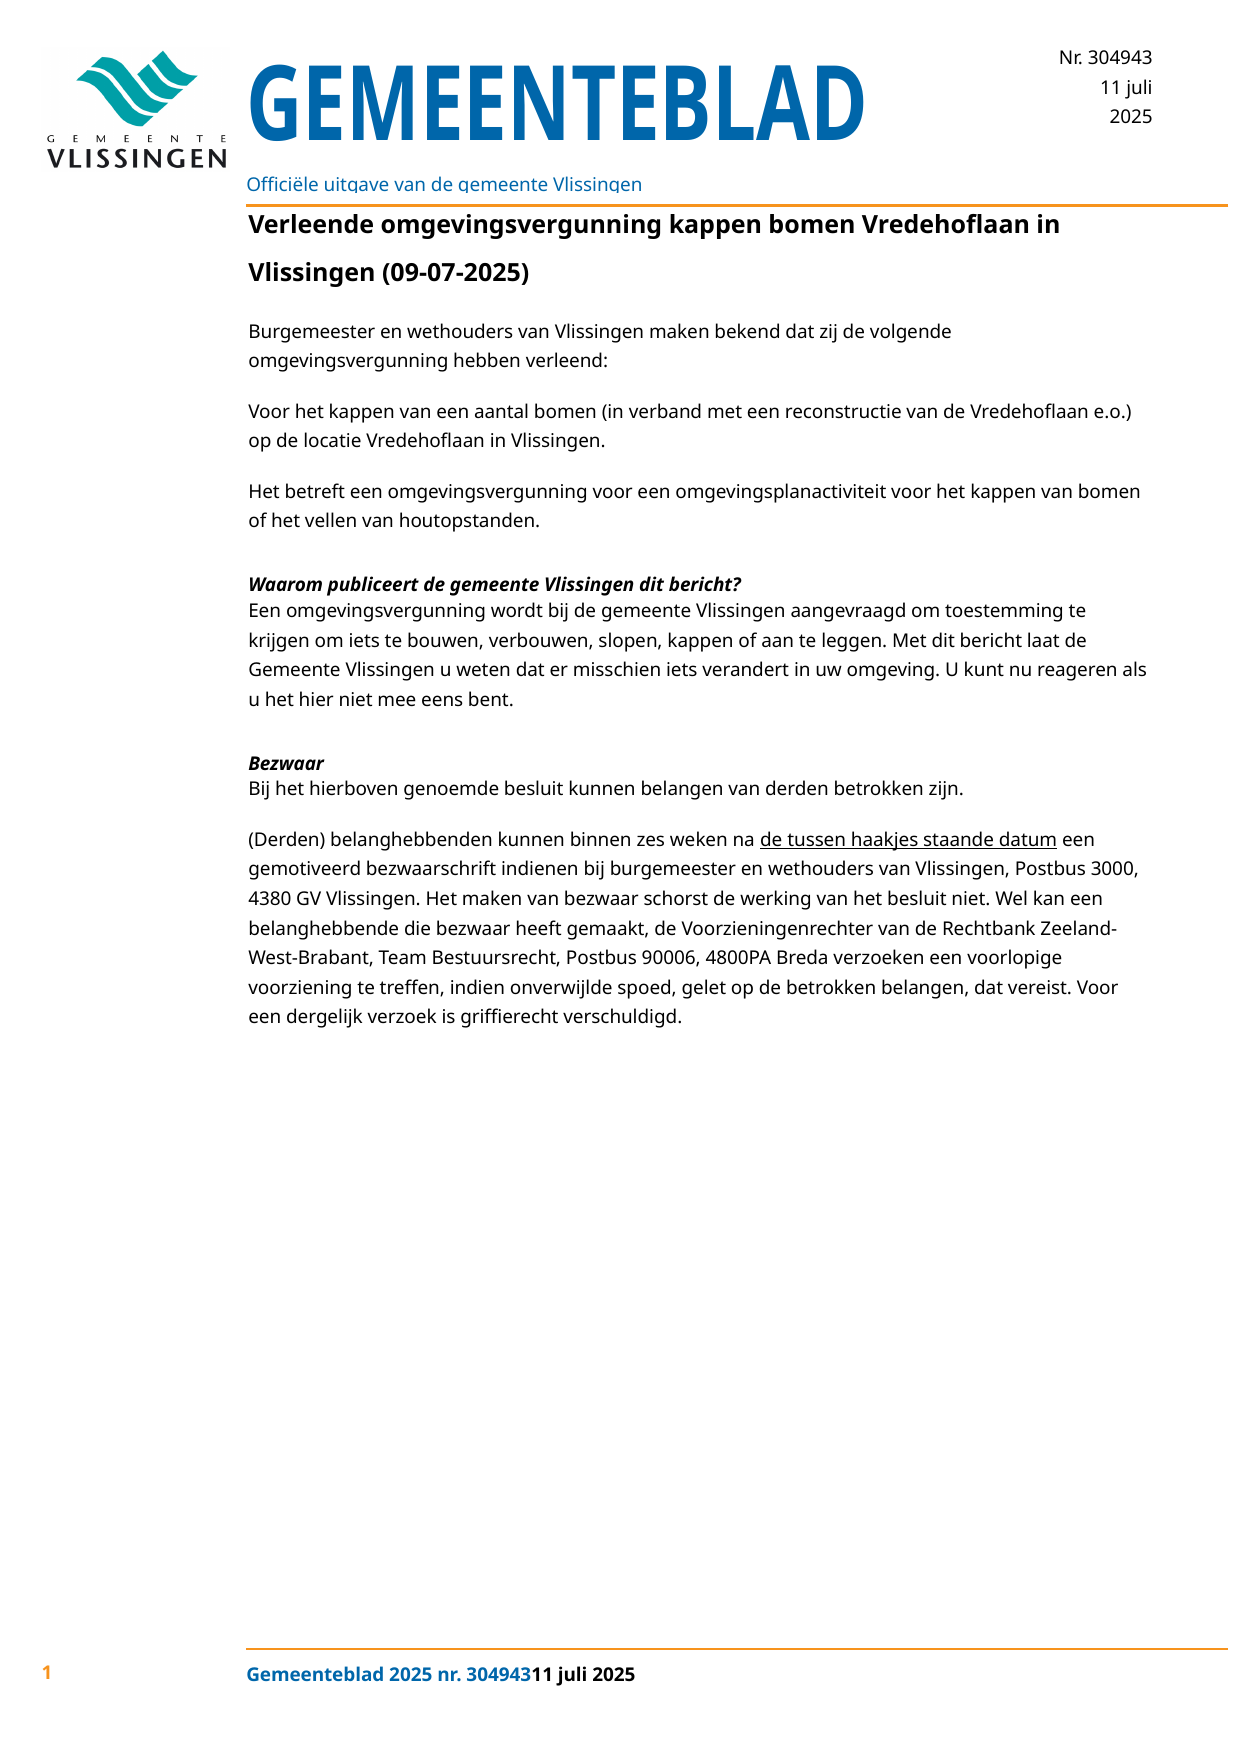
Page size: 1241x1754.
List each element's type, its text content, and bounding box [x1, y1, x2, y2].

picture [41, 47, 231, 172]
text Waarom publiceert de gemeente Vlissingen dit bericht? [248, 571, 1152, 597]
text Voor het kappen van een aantal bomen (in verband met een reconstructie van de Vredehoflaan e.o.) op de locatie Vredehoflaan in Vlissingen. [248, 398, 1152, 453]
text (Derden) belanghebbenden kunnen binnen zes weken na de tussen haakjes staande datum een gemotiveerd bezwaarschrift indienen bij burgemeester en wethouders van Vlissingen, Postbus 3000, 4380 GV Vlissingen. Het maken van bezwaar schorst de werking van het besluit niet. Wel kan een belanghebbende die bezwaar heeft gemaakt, de Voorzieningenrechter van de Rechtbank Zeeland-West-Brabant, Team Bestuursrecht, Postbus 90006, 4800PA Breda verzoeken een voorlopige voorziening te treffen, indien onverwijlde spoed, gelet op de betrokken belangen, dat vereist. Voor een dergelijk verzoek is griffierecht verschuldigd. [248, 826, 1152, 1029]
text Burgemeester en wethouders van Vlissingen maken bekend dat zij de volgende omgevingsvergunning hebben verleend: [248, 318, 1152, 373]
text Bezwaar [248, 750, 1152, 776]
text Een omgevingsvergunning wordt bij de gemeente Vlissingen aangevraagd om toestemming te krijgen om iets te bouwen, verbouwen, slopen, kappen of aan te leggen. Met dit bericht laat de Gemeente Vlissingen u weten dat er misschien iets verandert in uw omgeving. U kunt nu reageren als u het hier niet mee eens bent. [248, 597, 1152, 712]
text Het betreft een omgevingsvergunning voor een omgevingsplanactiviteit voor het kappen van bomen of het vellen van houtopstanden. [248, 478, 1152, 533]
text Bij het hierboven genoemde besluit kunnen belangen van derden betrokken zijn. [248, 776, 1152, 801]
text Verleende omgevingsvergunning kappen bomen Vredehoflaan in Vlissingen (09-07-2025) [248, 207, 1152, 288]
